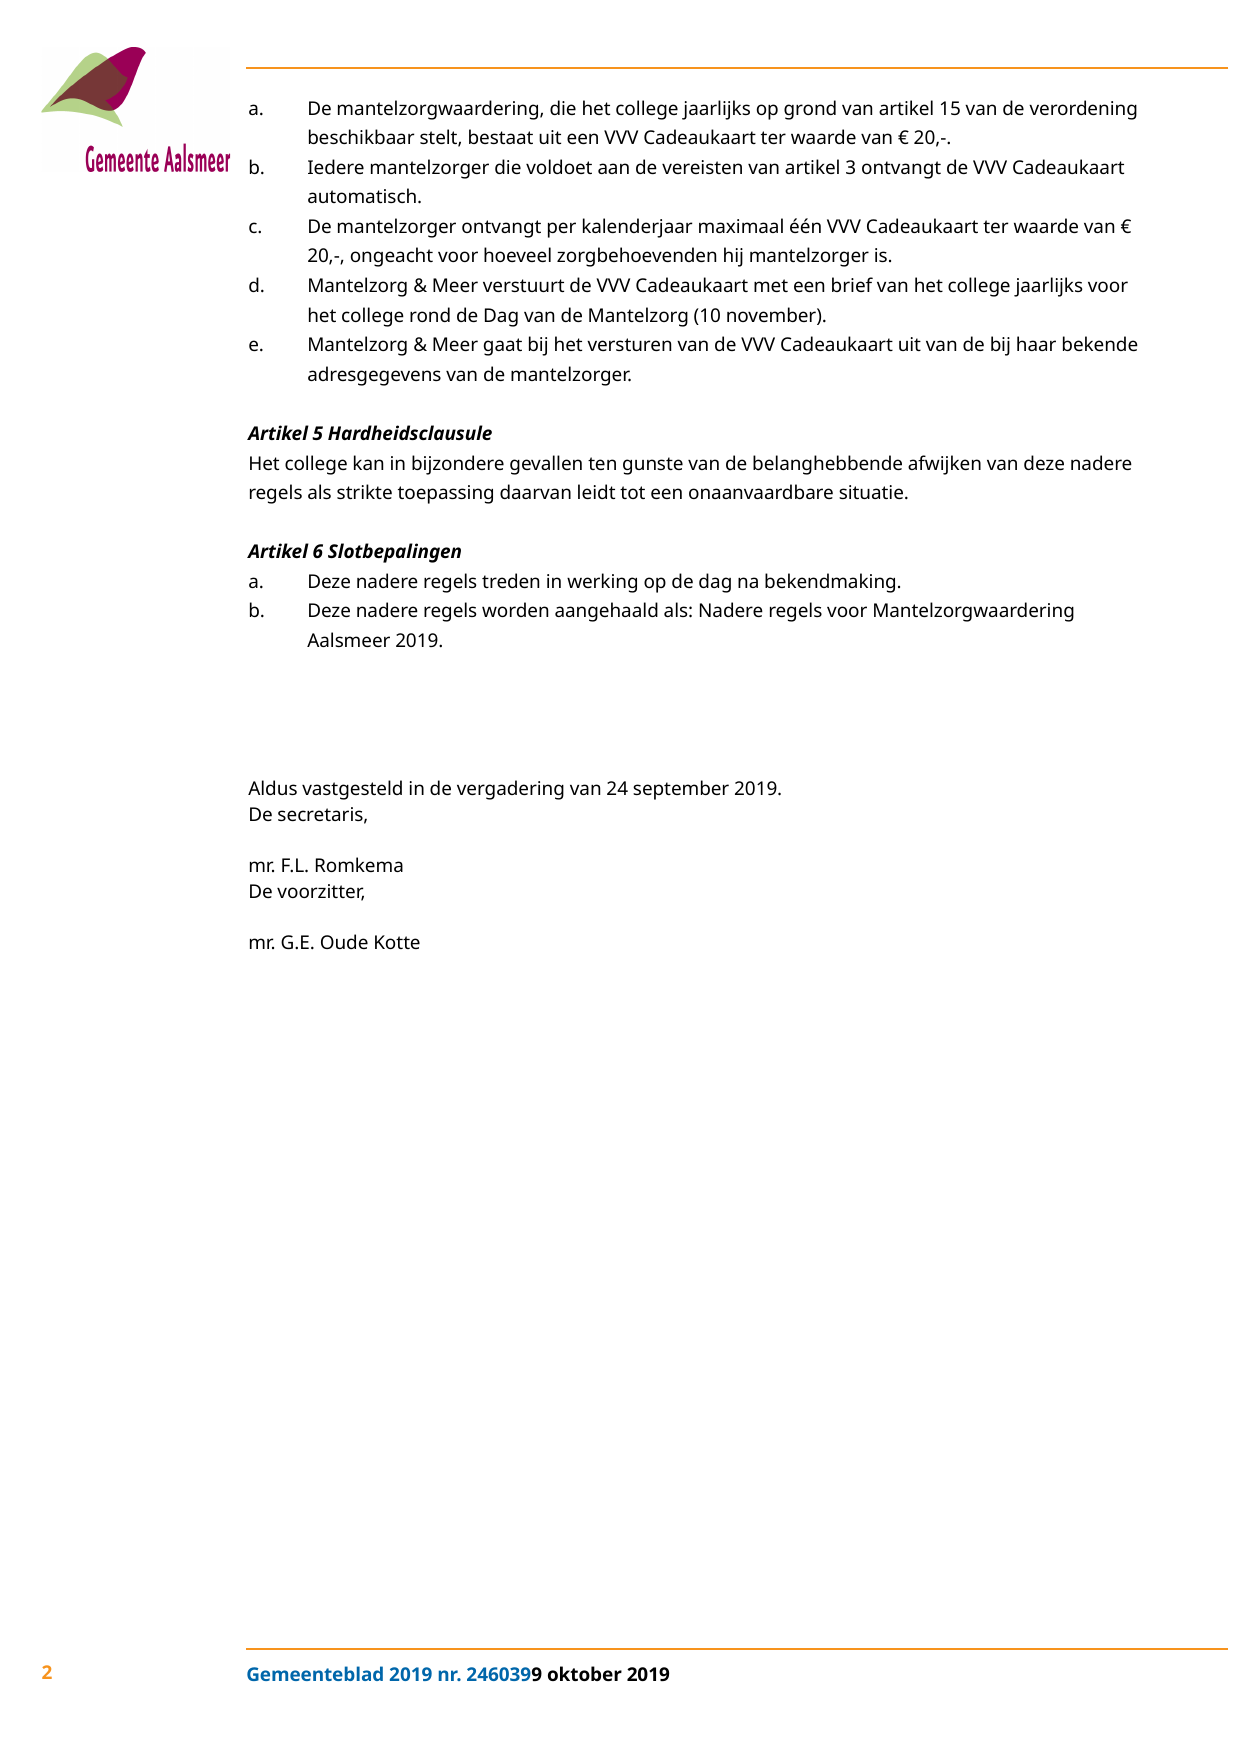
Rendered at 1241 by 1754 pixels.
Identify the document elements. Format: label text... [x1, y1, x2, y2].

text De voorzitter, [248, 878, 1152, 904]
text mr. F.L. Romkema [248, 852, 1152, 878]
text De secretaris, [248, 801, 1152, 827]
text Aldus vastgesteld in de vergadering van 24 september 2019. [248, 775, 1152, 801]
list Deze nadere regels treden in werking op de dag na bekendmaking. [248, 568, 1152, 594]
list Iedere mantelzorger die voldoet aan de vereisten van artikel 3 ontvangt de VVV Cadeaukaart automatisch. [248, 154, 1152, 209]
text Artikel 6 Slotbepalingen [248, 538, 1152, 564]
text mr. G.E. Oude Kotte [248, 929, 1152, 955]
text Artikel 5 Hardheidsclausule [248, 420, 1152, 446]
list De mantelzorger ontvangt per kalenderjaar maximaal één VVV Cadeaukaart ter waarde van € 20,-, ongeacht voor hoeveel zorgbehoevenden hij mantelzorger is. [248, 213, 1152, 268]
list De mantelzorgwaardering, die het college jaarlijks op grond van artikel 15 van de verordening beschikbaar stelt, bestaat uit een VVV Cadeaukaart ter waarde van € 20,-. [248, 95, 1152, 150]
list Deze nadere regels worden aangehaald als: Nadere regels voor Mantelzorgwaardering Aalsmeer 2019. [248, 598, 1152, 653]
list Mantelzorg & Meer gaat bij het versturen van de VVV Cadeaukaart uit van de bij haar bekende adresgegevens van de mantelzorger. [248, 331, 1152, 387]
list Mantelzorg & Meer verstuurt de VVV Cadeaukaart met een brief van het college jaarlijks voor het college rond de Dag van de Mantelzorg (10 november). [248, 272, 1152, 328]
picture [41, 47, 231, 172]
text Het college kan in bijzondere gevallen ten gunste van de belanghebbende afwijken van deze nadere regels als strikte toepassing daarvan leidt tot een onaanvaardbare situatie. [248, 450, 1152, 505]
